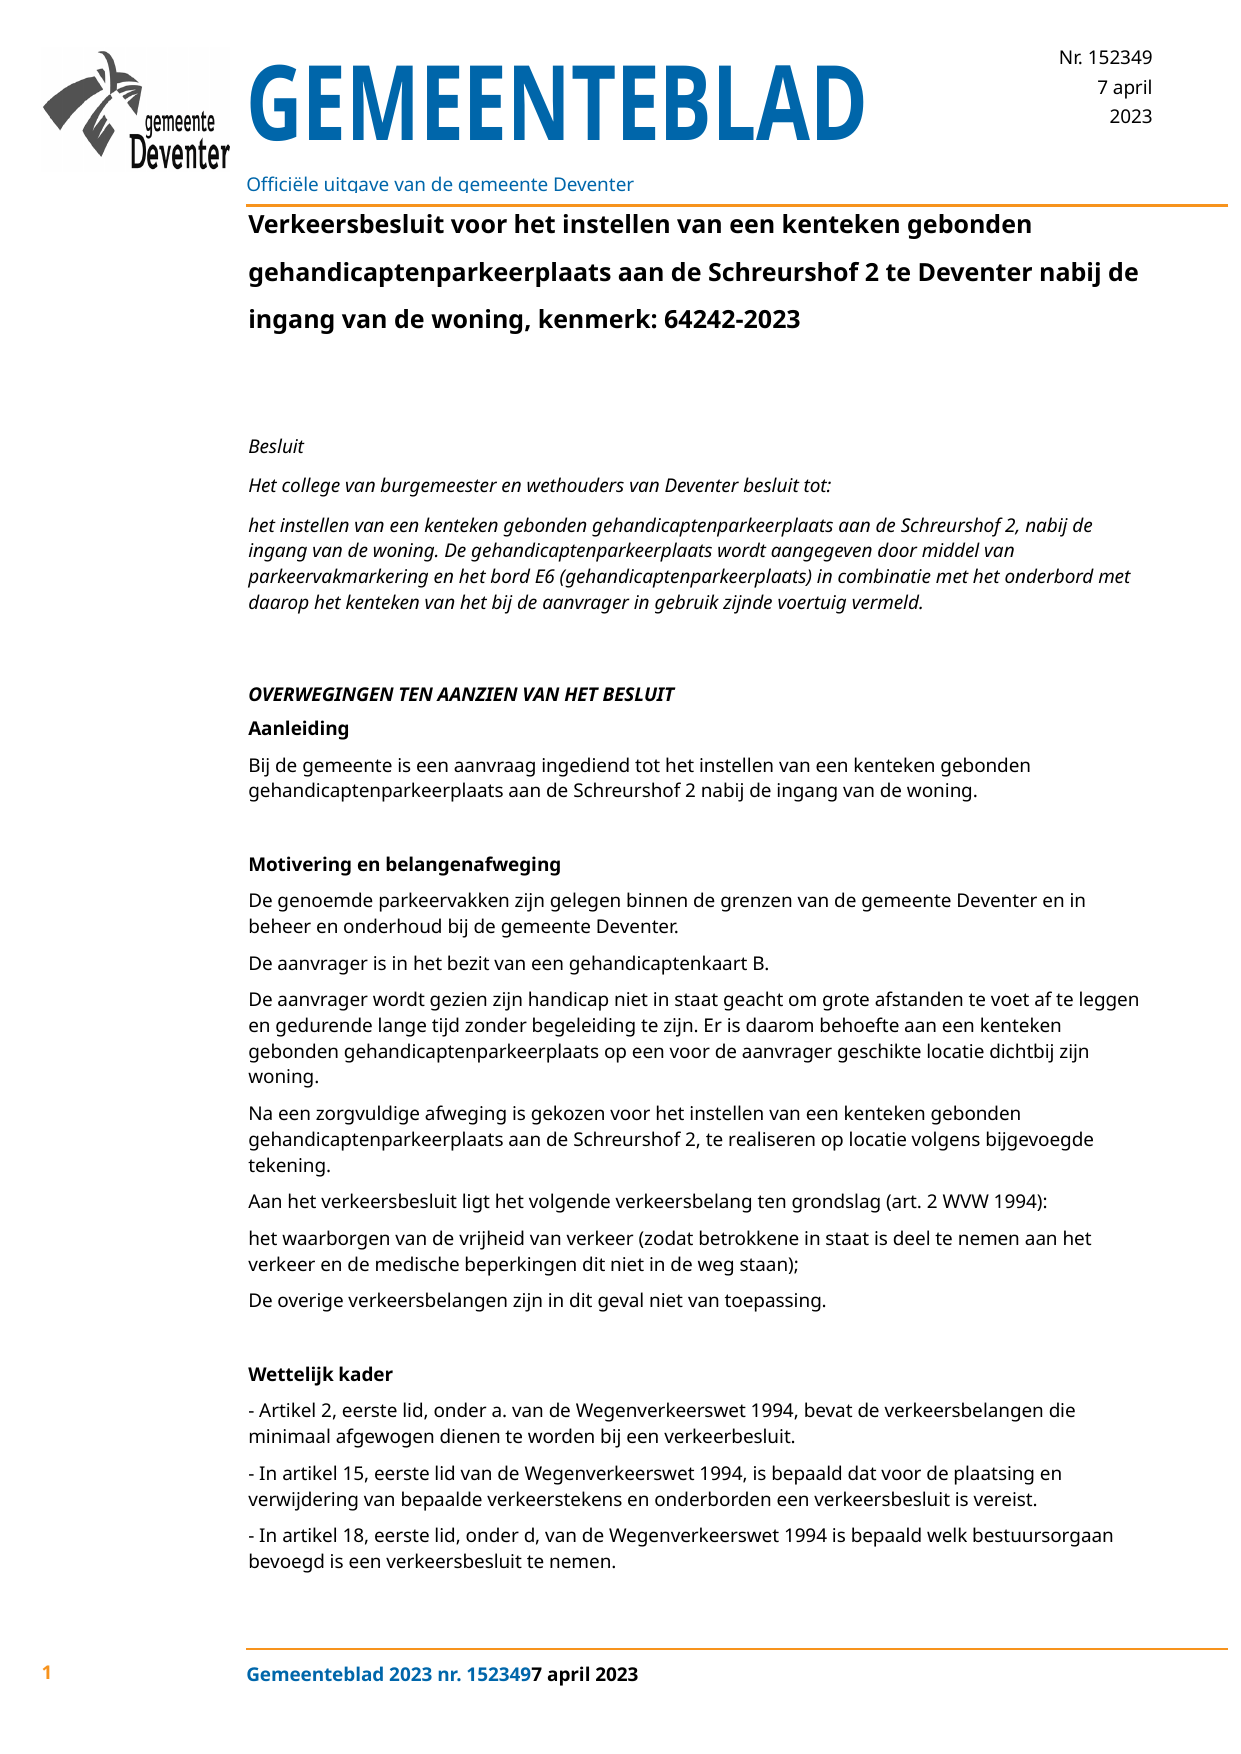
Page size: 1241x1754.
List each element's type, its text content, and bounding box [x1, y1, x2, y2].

text Aan het verkeersbesluit ligt het volgende verkeersbelang ten grondslag (art. 2 WVW 1994): [248, 1188, 1152, 1214]
text De genoemde parkeervakken zijn gelegen binnen de grenzen van de gemeente Deventer en in beheer en onderhoud bij de gemeente Deventer. [248, 887, 1152, 939]
text Aanleiding [248, 715, 1152, 741]
text Bij de gemeente is een aanvraag ingediend tot het instellen van een kenteken gebonden gehandicaptenparkeerplaats aan de Schreurshof 2 nabij de ingang van de woning. [248, 752, 1152, 803]
text - In artikel 15, eerste lid van de Wegenverkeerswet 1994, is bepaald dat voor de plaatsing en verwijdering van bepaalde verkeerstekens en onderborden een verkeersbesluit is vereist. [248, 1460, 1152, 1511]
text Na een zorgvuldige afweging is gekozen voor het instellen van een kenteken gebonden gehandicaptenparkeerplaats aan de Schreurshof 2, te realiseren op locatie volgens bijgevoegde tekening. [248, 1100, 1152, 1178]
text - Artikel 2, eerste lid, onder a. van de Wegenverkeerswet 1994, bevat de verkeersbelangen die minimaal afgewogen dienen te worden bij een verkeerbesluit. [248, 1398, 1152, 1449]
picture [41, 47, 231, 172]
text De overige verkeersbelangen zijn in dit geval niet van toepassing. [248, 1288, 1152, 1313]
text De aanvrager wordt gezien zijn handicap niet in staat geacht om grote afstanden te voet af te leggen en gedurende lange tijd zonder begeleiding te zijn. Er is daarom behoefte aan een kenteken gebonden gehandicaptenparkeerplaats op een voor de aanvrager geschikte locatie dichtbij zijn woning. [248, 987, 1152, 1089]
text het instellen van een kenteken gebonden gehandicaptenparkeerplaats aan de Schreurshof 2, nabij de ingang van de woning. De gehandicaptenparkeerplaats wordt aangegeven door middel van parkeervakmarkering en het bord E6 (gehandicaptenparkeerplaats) in combinatie met het onderbord met daarop het kenteken van het bij de aanvrager in gebruik zijnde voertuig vermeld. [248, 512, 1152, 615]
text Wettelijk kader [248, 1361, 1152, 1387]
text Verkeersbesluit voor het instellen van een kenteken gebonden gehandicaptenparkeerplaats aan de Schreurshof 2 te Deventer nabij de ingang van de woning, kenmerk: 64242-2023 [248, 207, 1152, 336]
text OVERWEGINGEN TEN AANZIEN VAN HET BESLUIT [248, 681, 1152, 707]
text Het college van burgemeester en wethouders van Deventer besluit tot: [248, 472, 1152, 498]
text Besluit [248, 433, 1152, 459]
text Motivering en belangenafweging [248, 851, 1152, 877]
text - In artikel 18, eerste lid, onder d, van de Wegenverkeerswet 1994 is bepaald welk bestuursorgaan bevoegd is een verkeersbesluit te nemen. [248, 1522, 1152, 1574]
text De aanvrager is in het bezit van een gehandicaptenkaart B. [248, 950, 1152, 976]
text het waarborgen van de vrijheid van verkeer (zodat betrokkene in staat is deel te nemen aan het verkeer en de medische beperkingen dit niet in de weg staan); [248, 1225, 1152, 1277]
